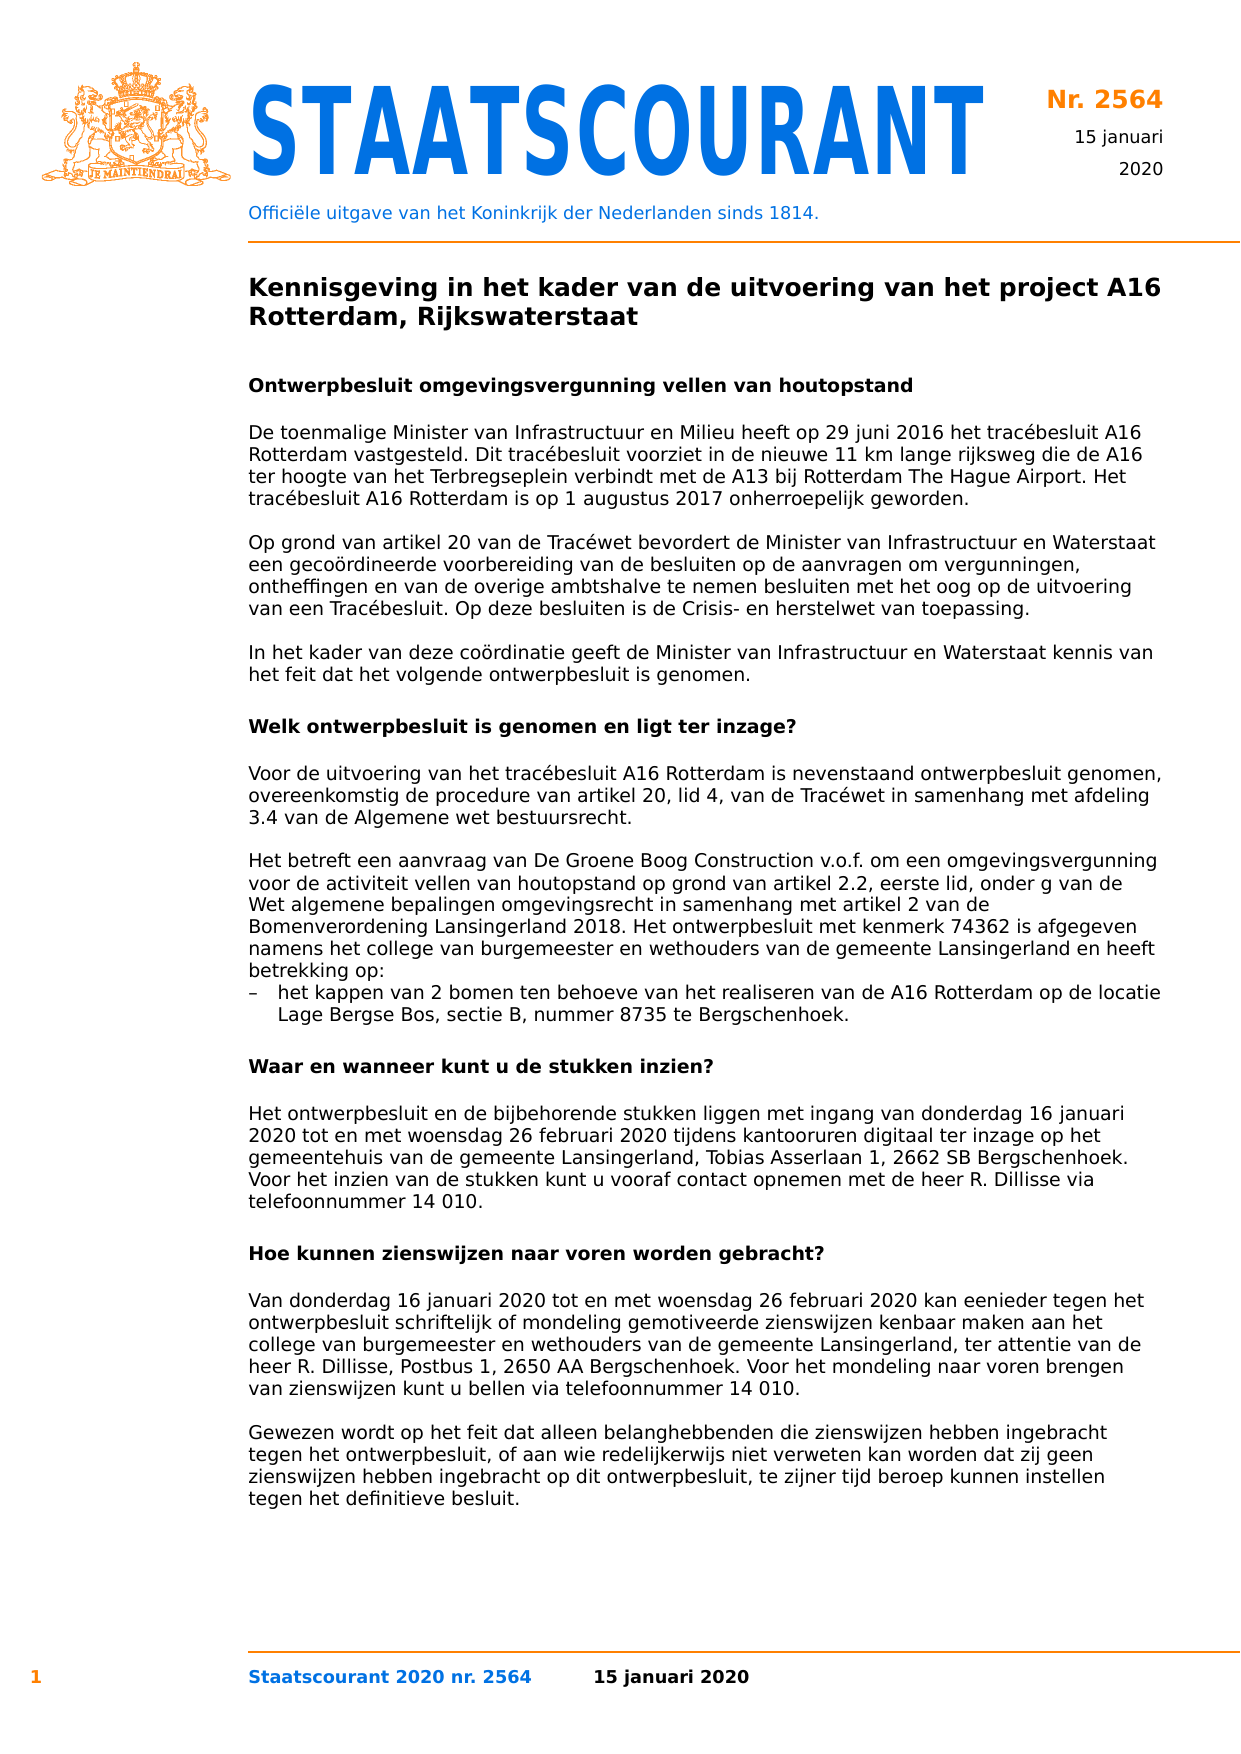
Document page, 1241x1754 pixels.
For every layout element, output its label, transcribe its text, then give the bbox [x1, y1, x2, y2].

picture [41, 62, 231, 186]
subtitle Welk ontwerpbesluit is genomen en ligt ter inzage? [248, 716, 1163, 738]
subtitle Waar en wanneer kunt u de stukken inzien? [248, 1056, 1163, 1078]
subtitle Ontwerpbesluit omgevingsvergunning vellen van houtopstand [248, 375, 1163, 397]
table_header STAATSCOURANT [248, 62, 998, 203]
table_header [25, 62, 248, 241]
table_cell 15 januari [998, 121, 1240, 153]
table_cell Officiële uitgave van het Koninkrijk der Nederlanden sinds 1814. [248, 203, 1240, 241]
text Het ontwerpbesluit en de bijbehorende stukken liggen met ingang van donderdag 16 januari 2020 tot en met woensdag 26 februari 2020 tijdens kantooruren digitaal ter inzage op het gemeentehuis van de gemeente Lansingerland, Tobias Asserlaan 1, 2662 SB Bergschenhoek. Voor het inzien van de stukken kunt u vooraf contact opnemen met de heer R. Dillisse via telefoonnummer 14 010. [248, 1103, 1163, 1213]
text De toenmalige Minister van Infrastructuur en Milieu heeft op 29 juni 2016 het tracébesluit A16 Rotterdam vastgesteld. Dit tracébesluit voorziet in de nieuwe 11 km lange rijksweg die de A16 ter hoogte van het Terbregseplein verbindt met de A13 bij Rotterdam The Hague Airport. Het tracébesluit A16 Rotterdam is op 1 augustus 2017 onherroepelijk geworden. [248, 422, 1163, 510]
text Het betreft een aanvraag van De Groene Boog Construction v.o.f. om een omgevingsvergunning voor de activiteit vellen van houtopstand op grond van artikel 2.2, eerste lid, onder g van de Wet algemene bepalingen omgevingsrecht in samenhang met artikel 2 van de Bomenverordening Lansingerland 2018. Het ontwerpbesluit met kenmerk 74362 is afgegeven namens het college van burgemeester en wethouders van de gemeente Lansingerland en heeft betrekking op: [248, 850, 1163, 982]
text Op grond van artikel 20 van de Tracéwet bevordert de Minister van Infrastructuur en Waterstaat een gecoördineerde voor­bereiding van de besluiten op de aanvragen om vergunningen, ontheffingen en van de overige ambtshalve te nemen besluiten met het oog op de uitvoering van een Tracébesluit. Op deze besluiten is de Crisis- en herstelwet van toepassing. [248, 532, 1163, 620]
text Gewezen wordt op het feit dat alleen belanghebbenden die zienswijzen hebben ingebracht tegen het ontwerpbesluit, of aan wie redelijkerwijs niet verweten kan worden dat zij geen zienswijzen hebben ingebracht op dit ontwerpbesluit, te zijner tijd beroep kunnen instellen tegen het definitieve besluit. [248, 1422, 1163, 1510]
subtitle Hoe kunnen zienswijzen naar voren worden gebracht? [248, 1243, 1163, 1265]
text In het kader van deze coördinatie geeft de Minister van Infra­structuur en Waterstaat kennis van het feit dat het volgende ontwerpbesluit is genomen. [248, 642, 1163, 686]
text – het kappen van 2 bomen ten behoeve van het realiseren van de A16 Rotterdam op de locatie Lage Bergse Bos, sectie B, nummer 8735 te Bergschenhoek. [248, 982, 1163, 1026]
subtitle Kennisgeving in het kader van de uitvoering van het project A16 Rotterdam, Rijkswaterstaat [248, 273, 1163, 331]
table_header Nr. 2564 [998, 62, 1240, 121]
table_cell 2020 [998, 153, 1240, 203]
text Van donderdag 16 januari 2020 tot en met woensdag 26 februari 2020 kan eenieder tegen het ontwerpbesluit schriftelijk of mondeling gemotiveerde zienswijzen kenbaar maken aan het college van burgemeester en wethouders van de gemeente Lansingerland, ter attentie van de heer R. Dillisse, Postbus 1, 2650 AA Bergschenhoek. Voor het mondeling naar voren brengen van zienswijzen kunt u bellen via telefoonnummer 14 010. [248, 1290, 1163, 1400]
text Voor de uitvoering van het tracébesluit A16 Rotterdam is nevenstaand ontwerpbesluit genomen, overeenkomstig de procedure van artikel 20, lid 4, van de Tracéwet in samenhang met afdeling 3.4 van de Algemene wet bestuursrecht. [248, 763, 1163, 828]
